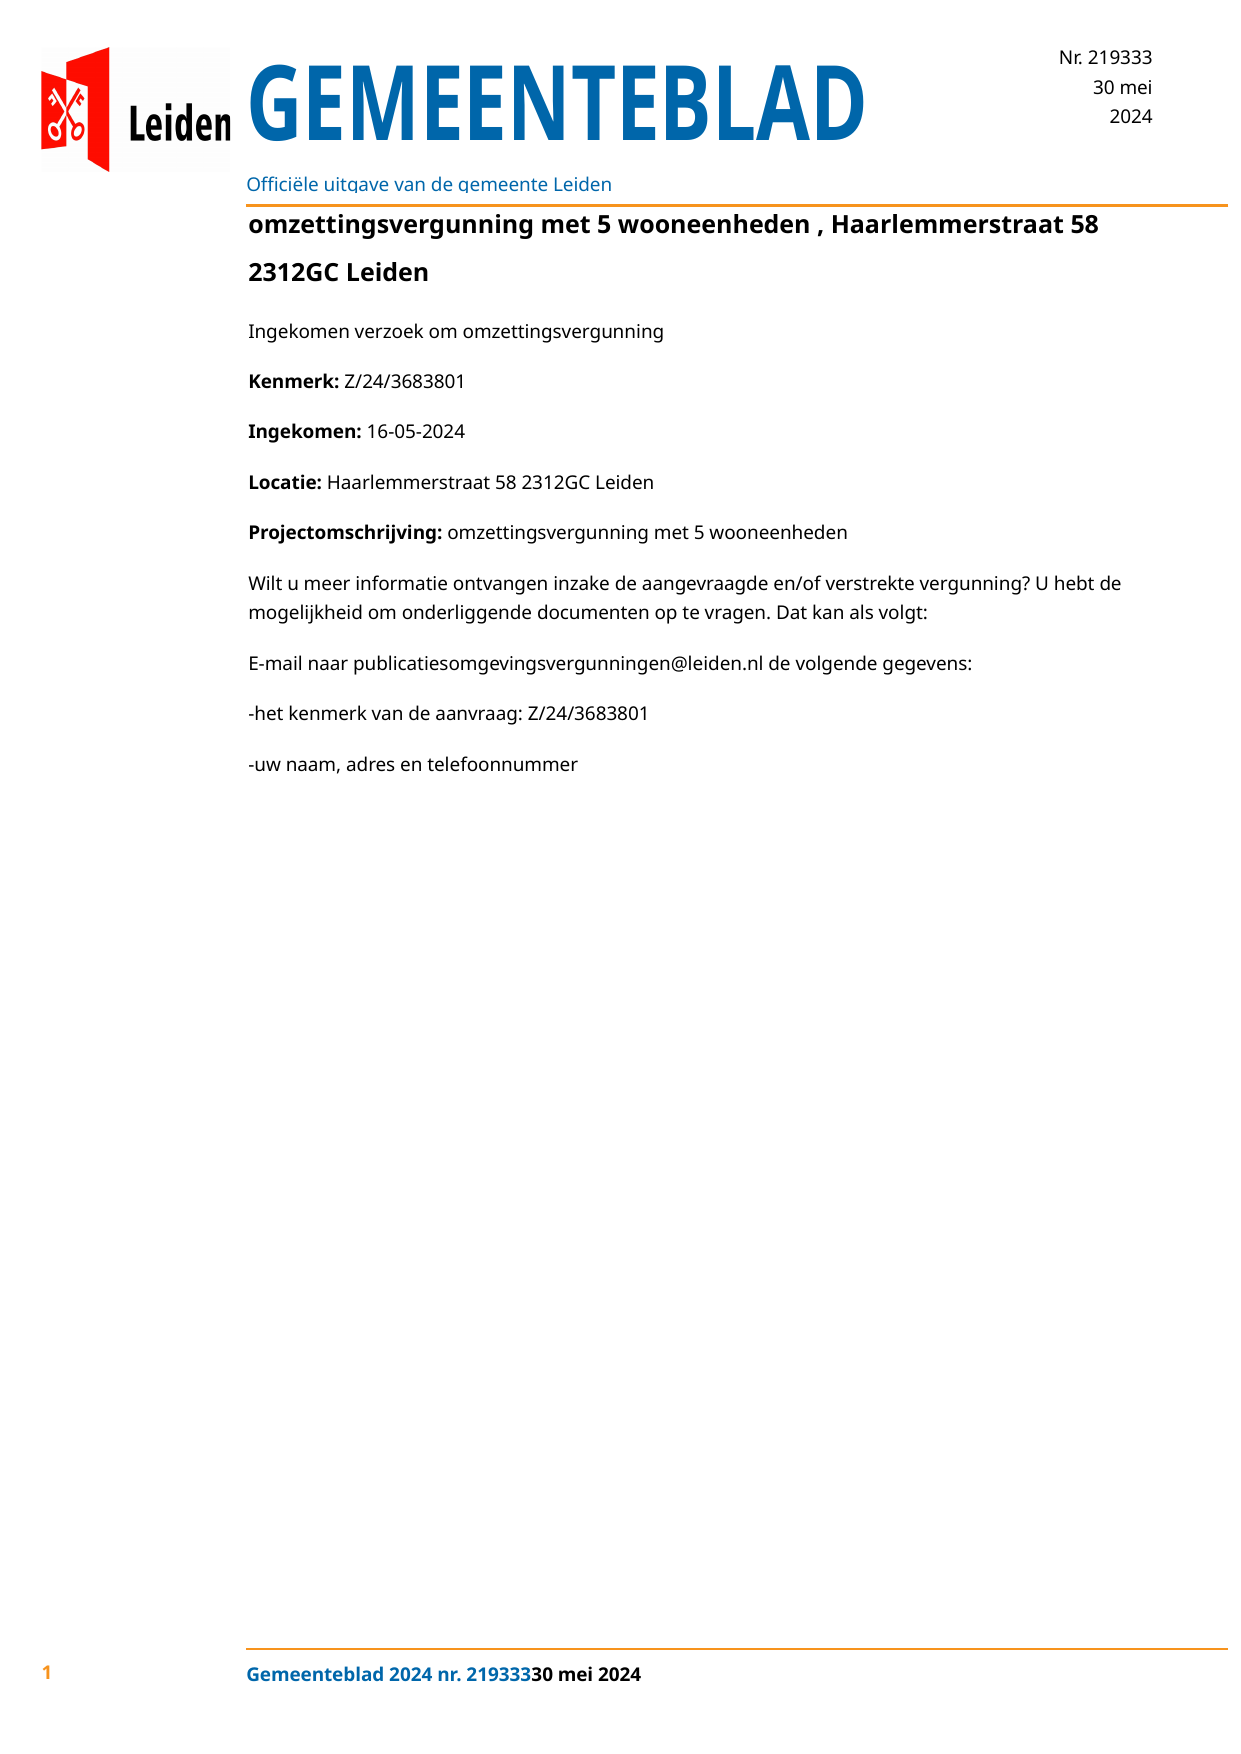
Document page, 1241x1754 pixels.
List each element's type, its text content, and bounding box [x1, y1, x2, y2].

text -het kenmerk van de aanvraag: Z/24/3683801 [248, 700, 1152, 726]
text Locatie: Haarlemmerstraat 58 2312GC Leiden [248, 469, 1152, 495]
text Wilt u meer informatie ontvangen inzake de aangevraagde en/of verstrekte vergunning? U hebt de mogelijkheid om onderliggende documenten op te vragen. Dat kan als volgt: [248, 570, 1152, 625]
text -uw naam, adres en telefoonnummer [248, 751, 1152, 777]
text omzettingsvergunning met 5 wooneenheden , Haarlemmerstraat 58 2312GC Leiden [248, 207, 1152, 288]
text Ingekomen: 16-05-2024 [248, 419, 1152, 444]
text Projectomschrijving: omzettingsvergunning met 5 wooneenheden [248, 519, 1152, 545]
text Ingekomen verzoek om omzettingsvergunning [248, 318, 1152, 344]
text E-mail naar publicatiesomgevingsvergunningen@leiden.nl de volgende gegevens: [248, 650, 1152, 676]
text Kenmerk: Z/24/3683801 [248, 368, 1152, 394]
picture [41, 47, 231, 172]
